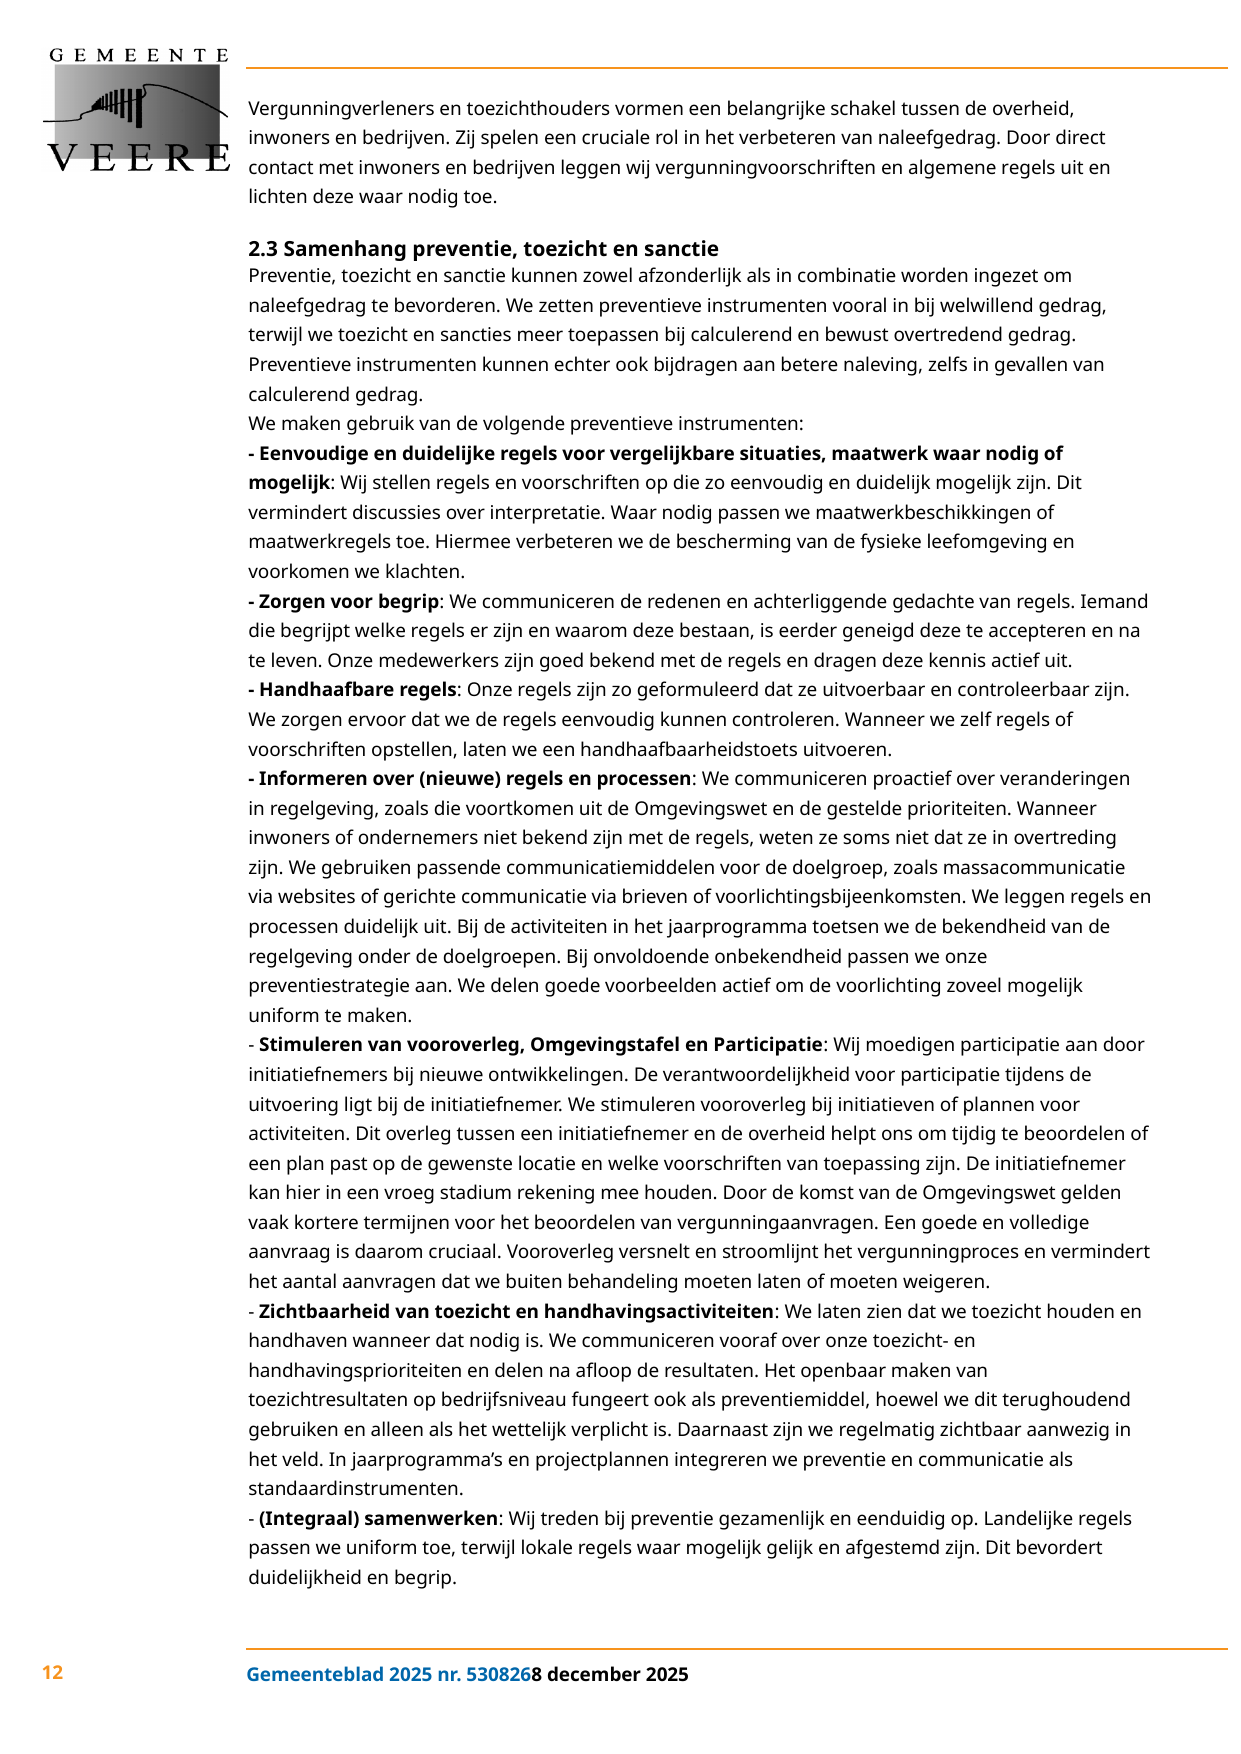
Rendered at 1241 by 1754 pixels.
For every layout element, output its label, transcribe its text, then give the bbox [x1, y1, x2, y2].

text - Eenvoudige en duidelijke regels voor vergelijkbare situaties, maatwerk waar nodig of mogelijk: Wij stellen regels en voorschriften op die zo eenvoudig en duidelijk mogelijk zijn. Dit vermindert discussies over interpretatie. Waar nodig passen we maatwerkbeschikkingen of maatwerkregels toe. Hiermee verbeteren we de bescherming van de fysieke leefomgeving en voorkomen we klachten. [248, 440, 1152, 584]
text - (Integraal) samenwerken: Wij treden bij preventie gezamenlijk en eenduidig op. Landelijke regels passen we uniform toe, terwijl lokale regels waar mogelijk gelijk en afgestemd zijn. Dit bevordert duidelijkheid en begrip. [248, 1505, 1152, 1590]
text - Zichtbaarheid van toezicht en handhavingsactiviteiten: We laten zien dat we toezicht houden en handhaven wanneer dat nodig is. We communiceren vooraf over onze toezicht- en handhavingsprioriteiten en delen na afloop de resultaten. Het openbaar maken van toezichtresultaten op bedrijfsniveau fungeert ook als preventiemiddel, hoewel we dit terughoudend gebruiken en alleen als het wettelijk verplicht is. Daarnaast zijn we regelmatig zichtbaar aanwezig in het veld. In jaarprogramma’s en projectplannen integreren we preventie en communicatie als standaardinstrumenten. [248, 1298, 1152, 1501]
text - Handhaafbare regels: Onze regels zijn zo geformuleerd dat ze uitvoerbaar en controleerbaar zijn. We zorgen ervoor dat we de regels eenvoudig kunnen controleren. Wanneer we zelf regels of voorschriften opstellen, laten we een handhaafbaarheidstoets uitvoeren. [248, 677, 1152, 761]
text We maken gebruik van de volgende preventieve instrumenten: [248, 410, 1152, 436]
text Vergunningverleners en toezichthouders vormen een belangrijke schakel tussen de overheid, inwoners en bedrijven. Zij spelen een cruciale rol in het verbeteren van naleefgedrag. Door direct contact met inwoners en bedrijven leggen wij vergunningvoorschriften en algemene regels uit en lichten deze waar nodig toe. [248, 95, 1152, 209]
picture [41, 47, 231, 172]
text - Stimuleren van vooroverleg, Omgevingstafel en Participatie: Wij moedigen participatie aan door initiatiefnemers bij nieuwe ontwikkelingen. De verantwoordelijkheid voor participatie tijdens de uitvoering ligt bij de initiatiefnemer. We stimuleren vooroverleg bij initiatieven of plannen voor activiteiten. Dit overleg tussen een initiatiefnemer en de overheid helpt ons om tijdig te beoordelen of een plan past op de gewenste locatie en welke voorschriften van toepassing zijn. De initiatiefnemer kan hier in een vroeg stadium rekening mee houden. Door de komst van de Omgevingswet gelden vaak kortere termijnen voor het beoordelen van vergunningaanvragen. Een goede en volledige aanvraag is daarom cruciaal. Vooroverleg versnelt en stroomlijnt het vergunningproces en vermindert het aantal aanvragen dat we buiten behandeling moeten laten of moeten weigeren. [248, 1032, 1152, 1294]
text - Zorgen voor begrip: We communiceren de redenen en achterliggende gedachte van regels. Iemand die begrijpt welke regels er zijn en waarom deze bestaan, is eerder geneigd deze te accepteren en na te leven. Onze medewerkers zijn goed bekend met de regels en dragen deze kennis actief uit. [248, 588, 1152, 673]
text Preventie, toezicht en sanctie kunnen zowel afzonderlijk als in combinatie worden ingezet om naleefgedrag te bevorderen. We zetten preventieve instrumenten vooral in bij welwillend gedrag, terwijl we toezicht en sancties meer toepassen bij calculerend en bewust overtredend gedrag. Preventieve instrumenten kunnen echter ook bijdragen aan betere naleving, zelfs in gevallen van calculerend gedrag. [248, 262, 1152, 406]
text 2.3 Samenhang preventie, toezicht en sanctie [248, 234, 1152, 262]
text - Informeren over (nieuwe) regels en processen: We communiceren proactief over veranderingen in regelgeving, zoals die voortkomen uit de Omgevingswet en de gestelde prioriteiten. Wanneer inwoners of ondernemers niet bekend zijn met de regels, weten ze soms niet dat ze in overtreding zijn. We gebruiken passende communicatiemiddelen voor de doelgroep, zoals massacommunicatie via websites of gerichte communicatie via brieven of voorlichtingsbijeenkomsten. We leggen regels en processen duidelijk uit. Bij de activiteiten in het jaarprogramma toetsen we de bekendheid van de regelgeving onder de doelgroepen. Bij onvoldoende onbekendheid passen we onze preventiestrategie aan. We delen goede voorbeelden actief om de voorlichting zoveel mogelijk uniform te maken. [248, 765, 1152, 1028]
